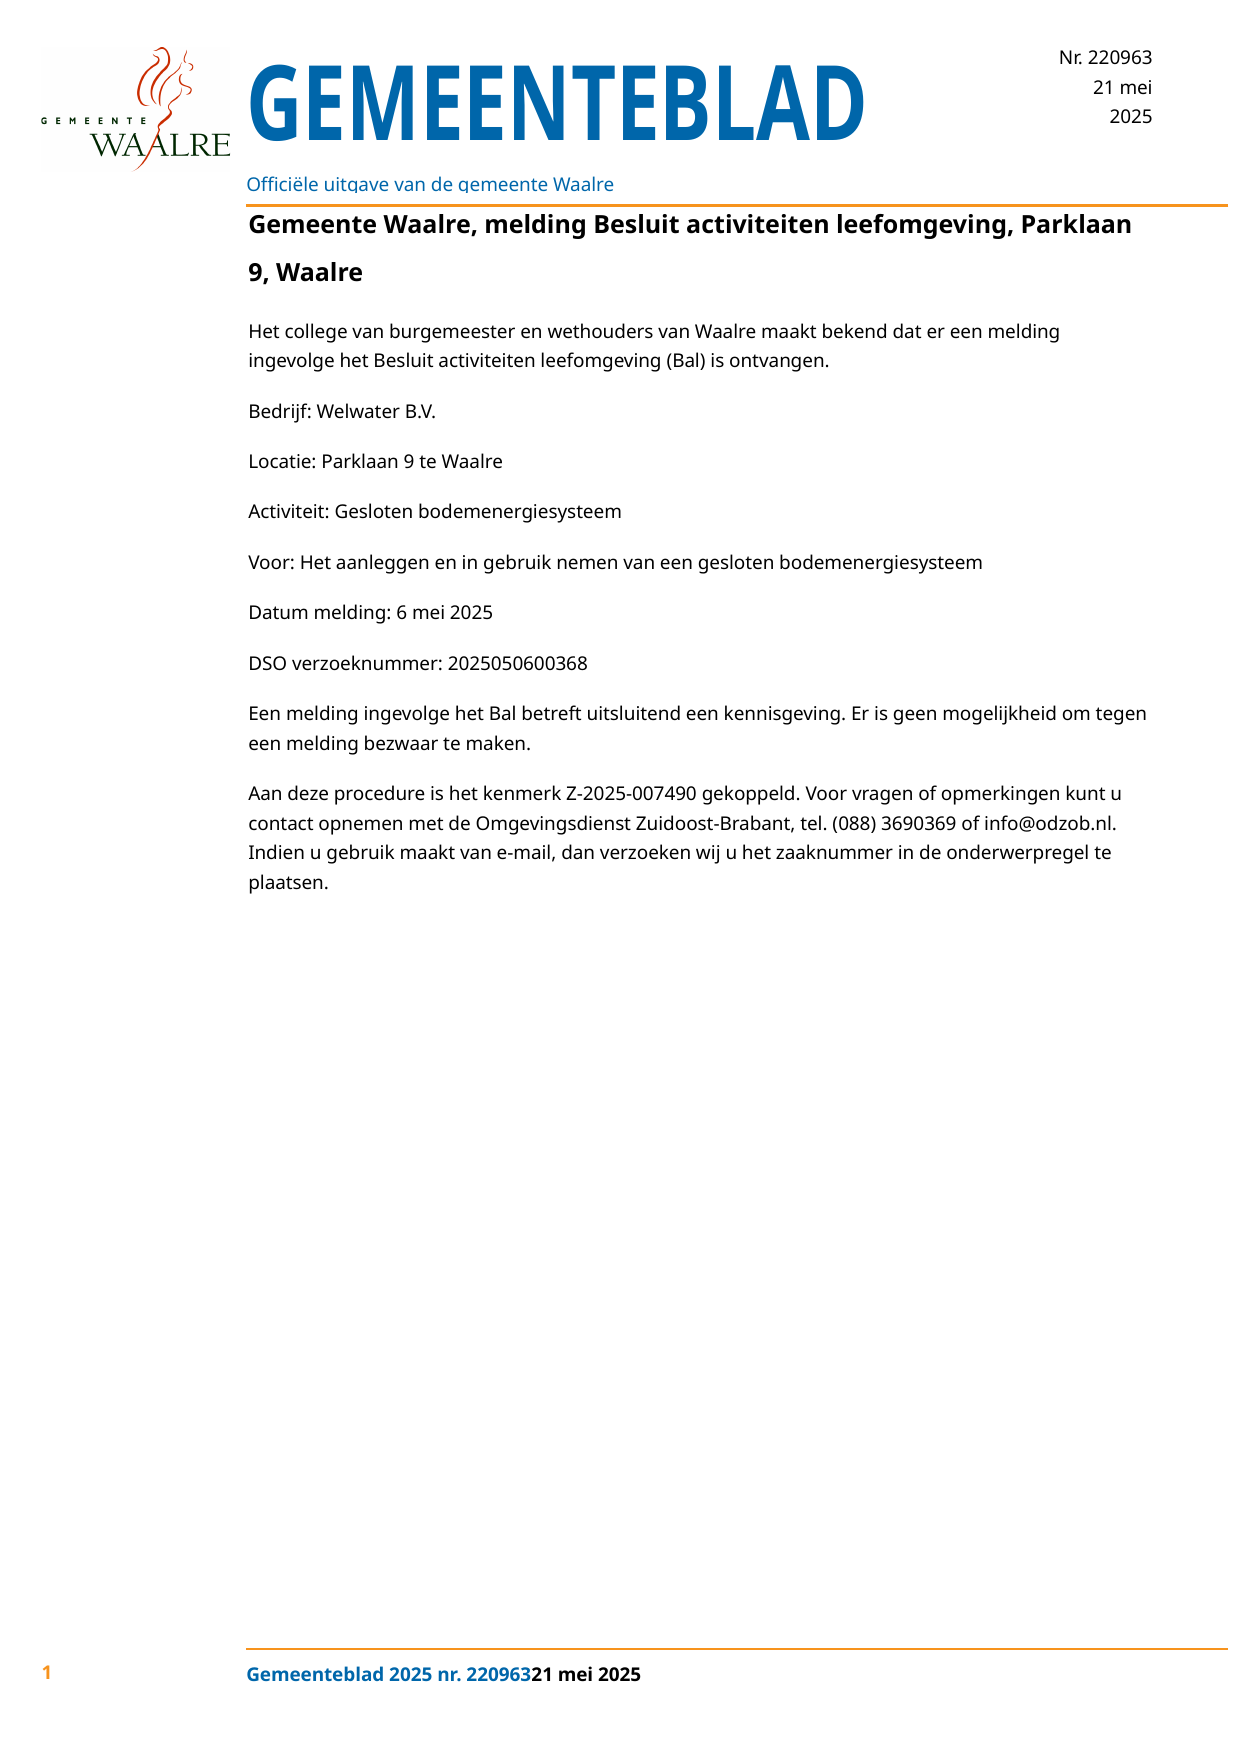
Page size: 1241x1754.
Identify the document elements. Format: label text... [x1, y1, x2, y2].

text Het college van burgemeester en wethouders van Waalre maakt bekend dat er een melding ingevolge het Besluit activiteiten leefomgeving (Bal) is ontvangen. [248, 318, 1152, 373]
text Activiteit: Gesloten bodemenergiesysteem [248, 499, 1152, 524]
text DSO verzoeknummer: 2025050600368 [248, 650, 1152, 676]
text Voor: Het aanleggen en in gebruik nemen van een gesloten bodemenergiesysteem [248, 549, 1152, 575]
picture [41, 47, 231, 172]
text Een melding ingevolge het Bal betreft uitsluitend een kennisgeving. Er is geen mogelijkheid om tegen een melding bezwaar te maken. [248, 700, 1152, 756]
text Aan deze procedure is het kenmerk Z-2025-007490 gekoppeld. Voor vragen of opmerkingen kunt u contact opnemen met de Omgevingsdienst Zuidoost-Brabant, tel. (088) 3690369 of info@odzob.nl. Indien u gebruik maakt van e-mail, dan verzoeken wij u het zaaknummer in de onderwerpregel te plaatsen. [248, 780, 1152, 895]
text Datum melding: 6 mei 2025 [248, 599, 1152, 625]
text Gemeente Waalre, melding Besluit activiteiten leefomgeving, Parklaan 9, Waalre [248, 207, 1152, 288]
text Locatie: Parklaan 9 te Waalre [248, 448, 1152, 474]
text Bedrijf: Welwater B.V. [248, 398, 1152, 424]
